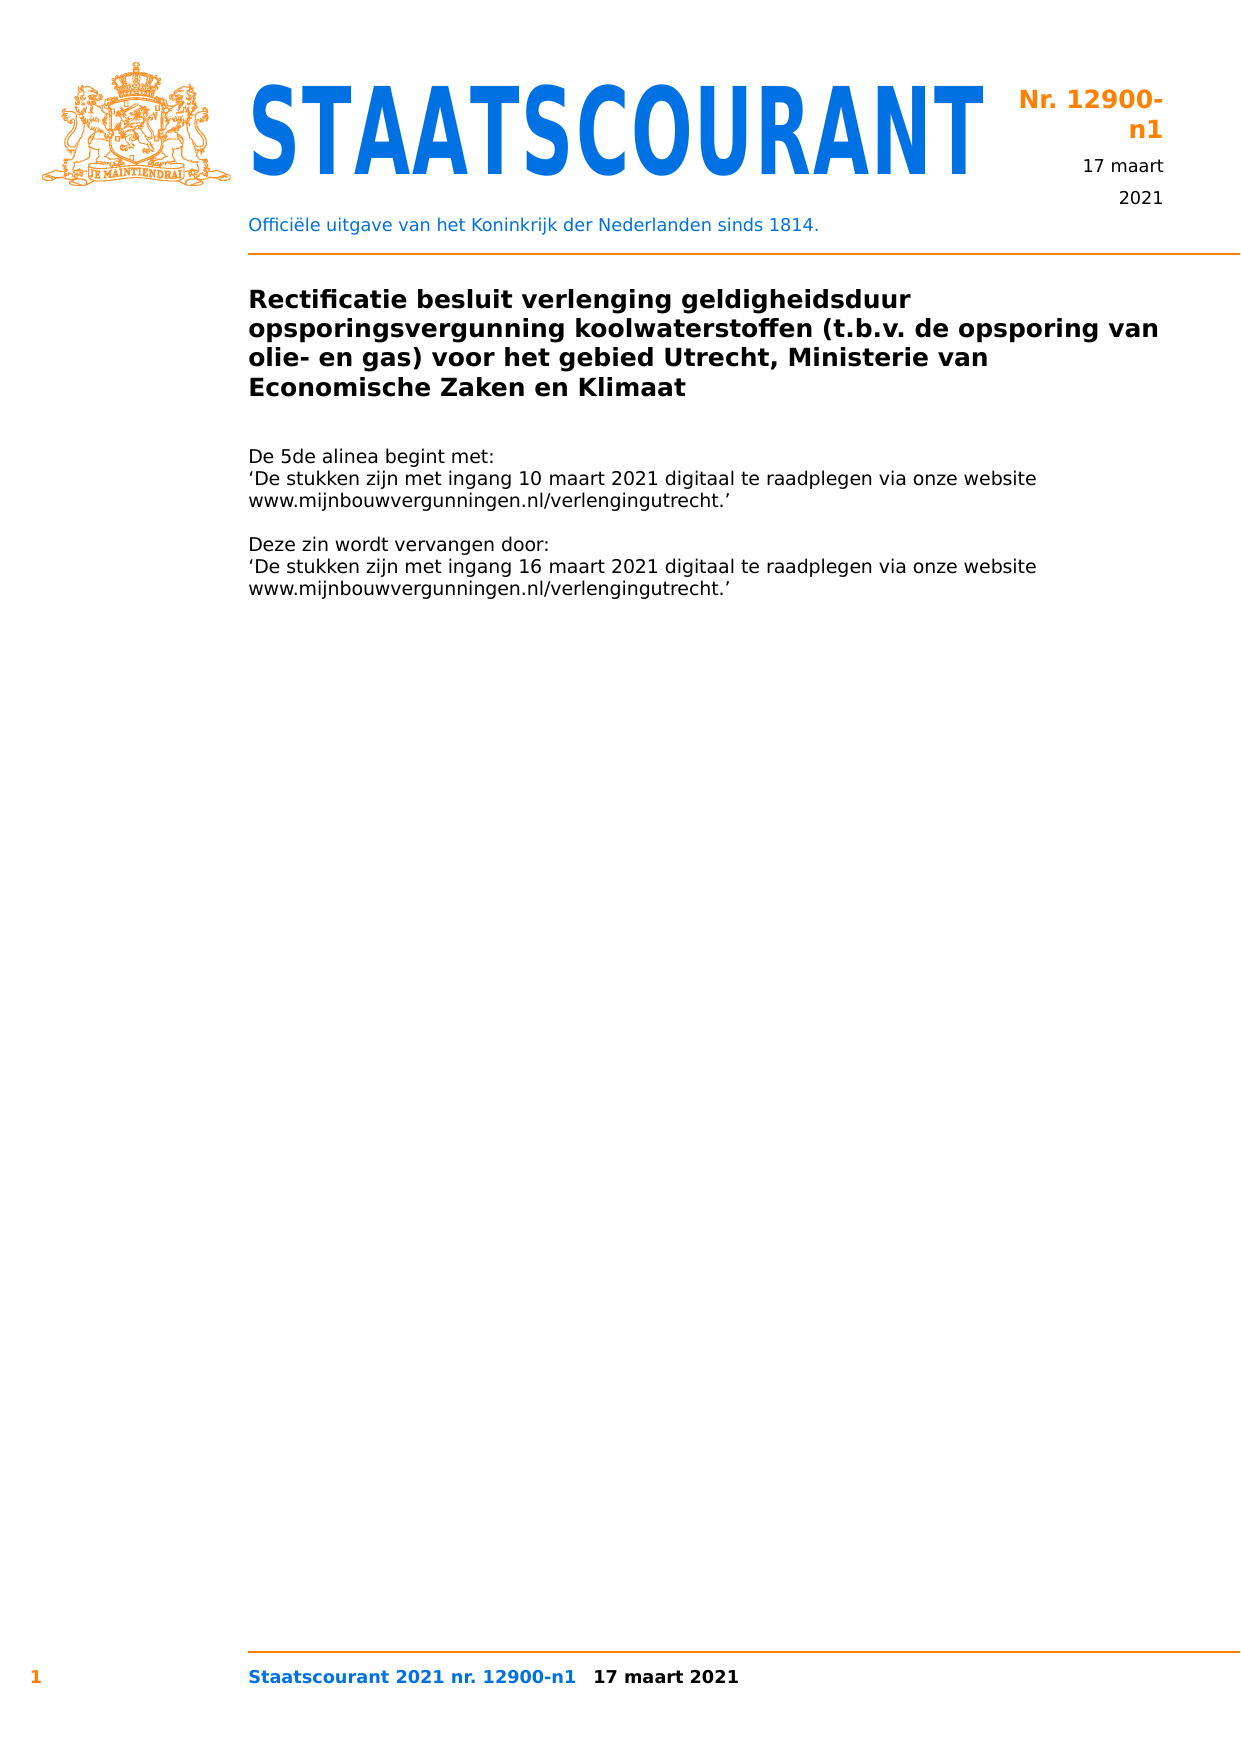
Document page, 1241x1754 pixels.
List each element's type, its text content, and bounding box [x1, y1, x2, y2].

text De 5de alinea begint met: [248, 446, 1163, 468]
picture [41, 62, 231, 186]
text ‘De stukken zijn met ingang 16 maart 2021 digitaal te raadplegen via onze website www.mijnbouwvergunningen.nl/verlengingutrecht.’ [248, 556, 1163, 599]
table_header [25, 62, 248, 253]
table_header STAATSCOURANT [248, 62, 998, 215]
table_cell 2021 [998, 183, 1240, 215]
subtitle Rectificatie besluit verlenging geldigheidsduur opsporingsvergunning koolwaterstoffen (t.b.v. de opsporing van olie- en gas) voor het gebied Utrecht, Ministerie van Economische Zaken en Klimaat [248, 285, 1163, 402]
table_cell 17 maart [998, 150, 1240, 182]
text ‘De stukken zijn met ingang 10 maart 2021 digitaal te raadplegen via onze website www.mijnbouwvergunningen.nl/verlengingutrecht.’ [248, 468, 1163, 512]
table_cell Officiële uitgave van het Koninkrijk der Nederlanden sinds 1814. [248, 215, 1240, 253]
text Deze zin wordt vervangen door: [248, 533, 1163, 556]
table_header Nr. 12900-n1 [998, 62, 1240, 150]
